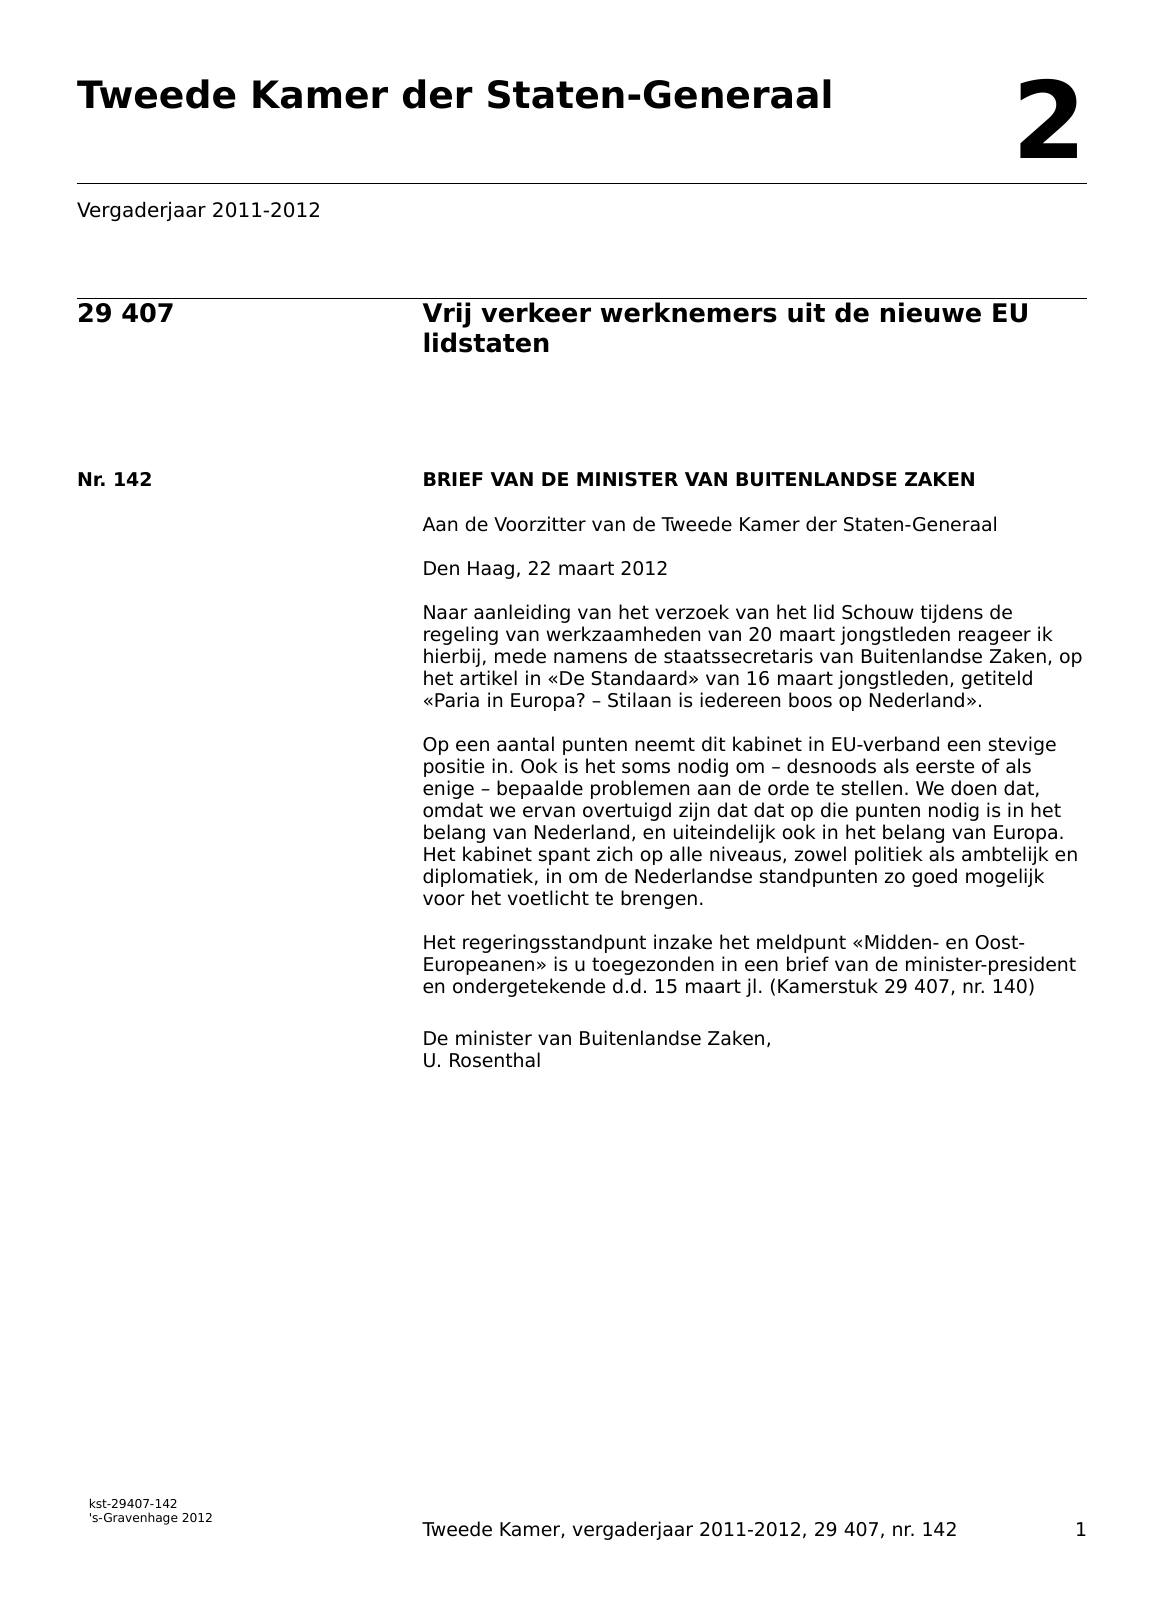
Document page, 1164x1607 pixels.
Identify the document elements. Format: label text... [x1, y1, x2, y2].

text Het regeringsstandpunt inzake het meldpunt «Midden- en Oost-Europeanen» is u toegezonden in een brief van de minister-president en ondergetekende d.d. 15 maart jl. (Kamerstuk 29 407, nr. 140) [422, 932, 1087, 998]
text kst-29407-142 [88, 1497, 323, 1511]
text Naar aanleiding van het verzoek van het lid Schouw tijdens de regeling van werkzaamheden van 20 maart jongstleden reageer ik hierbij, mede namens de staatssecretaris van Buitenlandse Zaken, op het artikel in «De Standaard» van 16 maart jongstleden, getiteld «Paria in Europa? – Stilaan is iedereen boos op Nederland». [422, 602, 1087, 712]
text De minister van Buitenlandse Zaken, U. Rosenthal [422, 1028, 1087, 1072]
text Op een aantal punten neemt dit kabinet in EU-verband een stevige positie in. Ook is het soms nodig om – desnoods als eerste of als enige – bepaalde problemen aan de orde te stellen. We doen dat, omdat we ervan overtuigd zijn dat dat op die punten nodig is in het belang van Nederland, en uiteindelijk ook in het belang van Europa. Het kabinet spant zich op alle niveaus, zowel politiek als ambtelijk en diplomatiek, in om de Nederlandse standpunten zo goed mogelijk voor het voetlicht te brengen. [422, 734, 1087, 910]
subtitle 29 407 Vrij verkeer werknemers uit de nieuwe EU lidstaten [77, 299, 1087, 358]
table_header Tweede Kamer der Staten-Generaal [77, 59, 886, 183]
table_cell Vergaderjaar 2011-2012 [77, 184, 1087, 298]
text 's-Gravenhage 2012 [88, 1511, 323, 1525]
text Aan de Voorzitter van de Tweede Kamer der Staten-Generaal [422, 513, 1087, 536]
text Den Haag, 22 maart 2012 [422, 558, 1087, 580]
table_header 2 [886, 59, 1087, 183]
subtitle Nr. 142 BRIEF VAN DE MINISTER VAN BUITENLANDSE ZAKEN [77, 469, 1087, 491]
